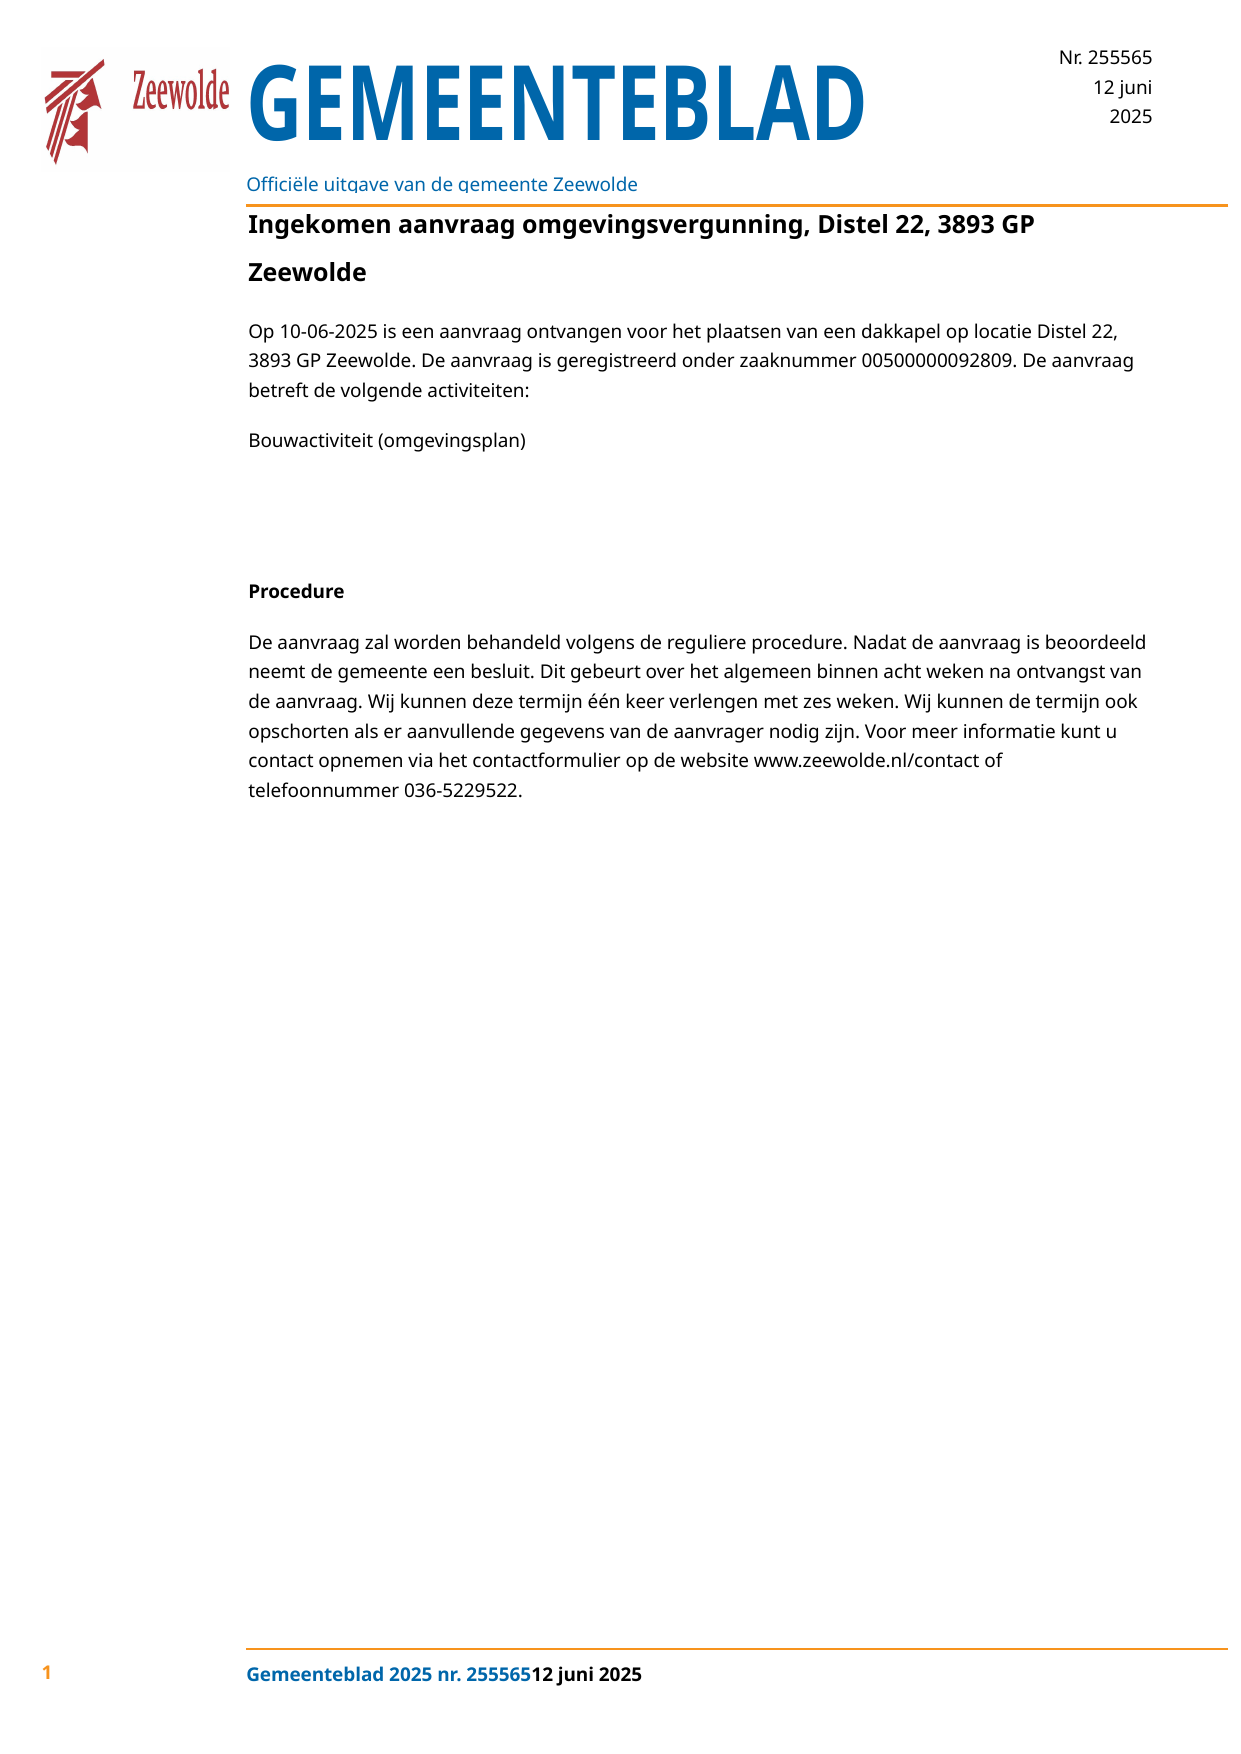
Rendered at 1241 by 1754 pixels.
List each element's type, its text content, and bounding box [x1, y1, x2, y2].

picture [41, 47, 231, 172]
text Ingekomen aanvraag omgevingsvergunning, Distel 22, 3893 GP Zeewolde [248, 207, 1152, 288]
text Procedure [248, 579, 1152, 604]
text Op 10-06-2025 is een aanvraag ontvangen voor het plaatsen van een dakkapel op locatie Distel 22, 3893 GP Zeewolde. De aanvraag is geregistreerd onder zaaknummer 00500000092809. De aanvraag betreft de volgende activiteiten: [248, 318, 1152, 403]
text Bouwactiviteit (omgevingsplan) [248, 427, 1152, 453]
text De aanvraag zal worden behandeld volgens de reguliere procedure. Nadat de aanvraag is beoordeeld neemt de gemeente een besluit. Dit gebeurt over het algemeen binnen acht weken na ontvangst van de aanvraag. Wij kunnen deze termijn één keer verlengen met zes weken. Wij kunnen de termijn ook opschorten als er aanvullende gegevens van de aanvrager nodig zijn. Voor meer informatie kunt u contact opnemen via het contactformulier op de website www.zeewolde.nl/contact of telefoonnummer 036-5229522. [248, 629, 1152, 803]
